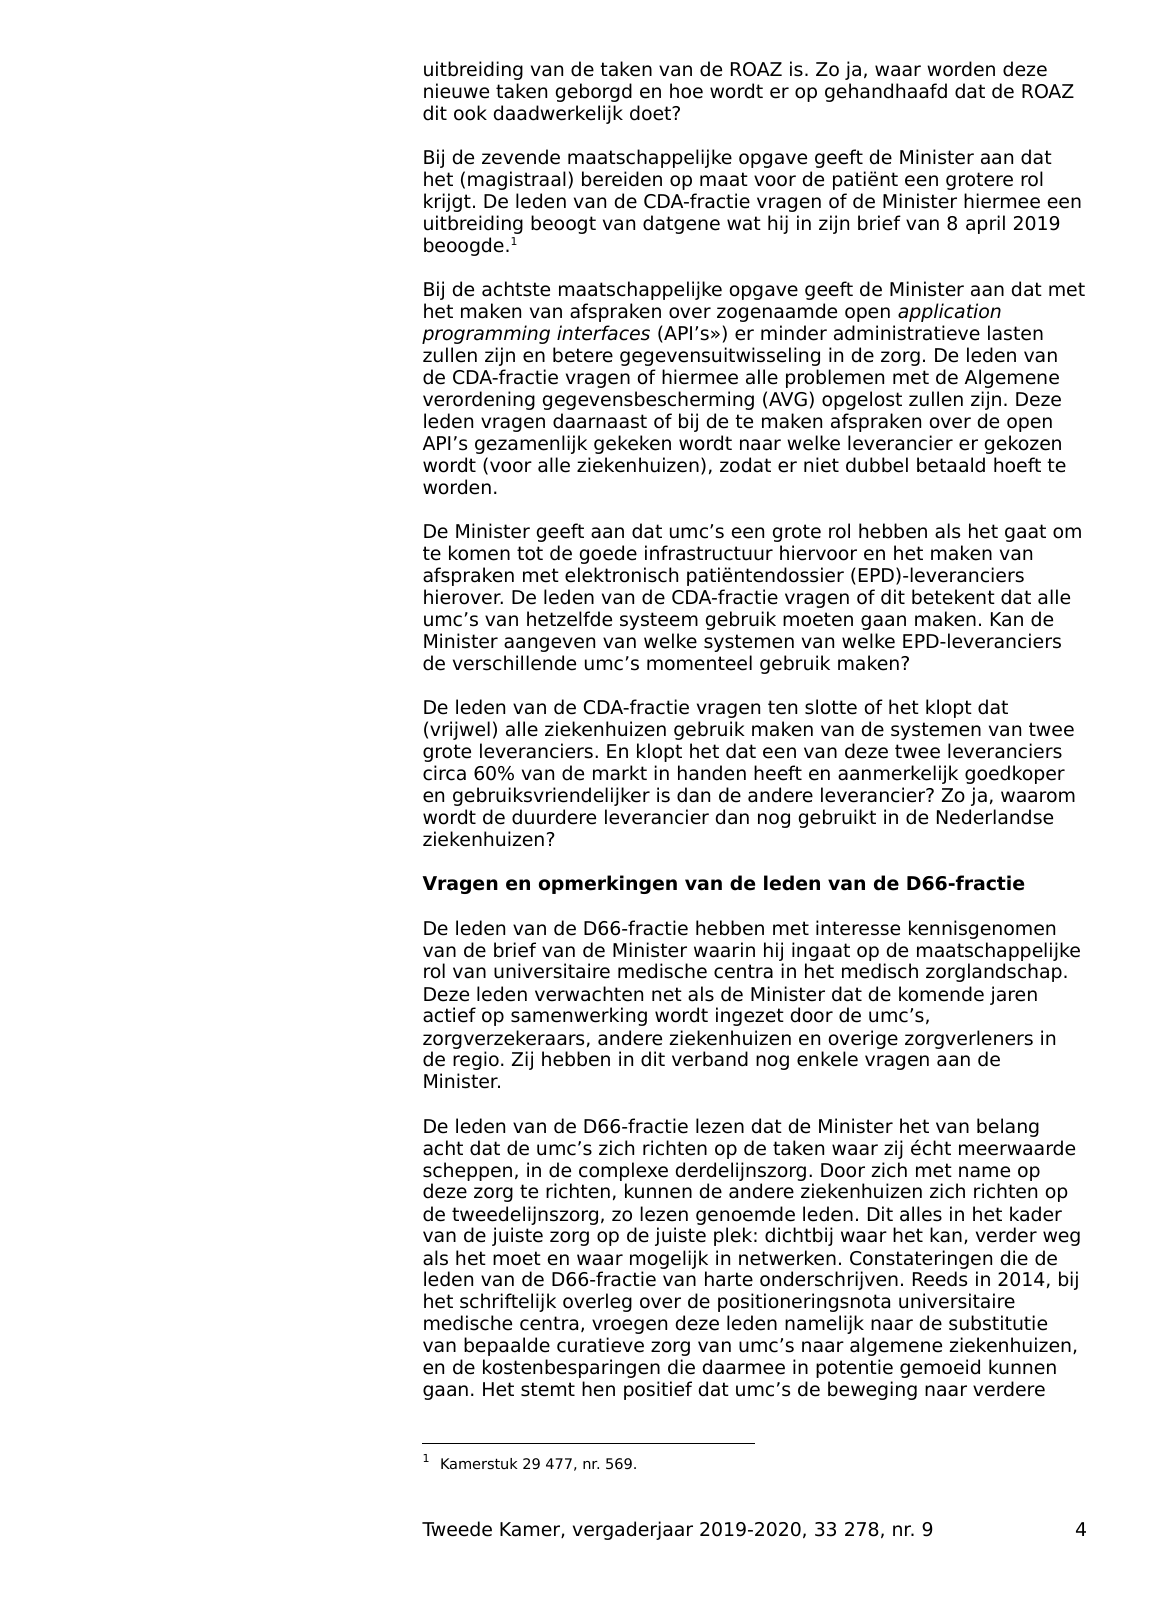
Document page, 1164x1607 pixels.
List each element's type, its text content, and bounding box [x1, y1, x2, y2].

text Bij de achtste maatschappelijke opgave geeft de Minister aan dat met het maken van afspraken over zogenaamde open application programming interfaces (API’s») er minder administratieve lasten zullen zijn en betere gegevensuitwisseling in de zorg. De leden van de CDA-fractie vragen of hiermee alle problemen met de Algemene verordening gegevensbescherming (AVG) opgelost zullen zijn. Deze leden vragen daarnaast of bij de te maken afspraken over de open API’s gezamenlijk gekeken wordt naar welke leverancier er gekozen wordt (voor alle ziekenhuizen), zodat er niet dubbel betaald hoeft te worden. [422, 279, 1087, 499]
subtitle Vragen en opmerkingen van de leden van de D66-fractie [422, 873, 1087, 895]
text De leden van de D66-fractie lezen dat de Minister het van belang acht dat de umc’s zich richten op de taken waar zij écht meerwaarde scheppen, in de complexe derdelijnszorg. Door zich met name op deze zorg te richten, kunnen de andere ziekenhuizen zich richten op de tweedelijnszorg, zo lezen genoemde leden. Dit alles in het kader van de juiste zorg op de juiste plek: dichtbij waar het kan, verder weg als het moet en waar mogelijk in netwerken. Constateringen die de leden van de D66-fractie van harte onderschrijven. Reeds in 2014, bij het schriftelijk overleg over de positioneringsnota universitaire medische centra, vroegen deze leden namelijk naar de substitutie van bepaalde curatieve zorg van umc’s naar algemene ziekenhuizen, en de kostenbesparingen die daarmee in potentie gemoeid kunnen gaan. Het stemt hen positief dat umc’s de beweging naar verdere [422, 1116, 1087, 1401]
text De leden van de CDA-fractie vragen ten slotte of het klopt dat (vrijwel) alle ziekenhuizen gebruik maken van de systemen van twee grote leveranciers. En klopt het dat een van deze twee leveranciers circa 60% van de markt in handen heeft en aanmerkelijk goedkoper en gebruiksvriendelijker is dan de andere leverancier? Zo ja, waarom wordt de duurdere leverancier dan nog gebruikt in de Nederlandse ziekenhuizen? [422, 697, 1087, 851]
text uitbreiding van de taken van de ROAZ is. Zo ja, waar worden deze nieuwe taken geborgd en hoe wordt er op gehandhaafd dat de ROAZ dit ook daadwerkelijk doet? [422, 59, 1087, 125]
text De leden van de D66-fractie hebben met interesse kennisgenomen van de brief van de Minister waarin hij ingaat op de maatschappelijke rol van universitaire medische centra in het medisch zorglandschap. Deze leden verwachten net als de Minister dat de komende jaren actief op samenwerking wordt ingezet door de umc’s, zorgverzekeraars, andere ziekenhuizen en overige zorgverleners in de regio. Zij hebben in dit verband nog enkele vragen aan de Minister. [422, 917, 1087, 1093]
text Kamerstuk 29 477, nr. 569. [422, 1452, 1087, 1474]
text Bij de zevende maatschappelijke opgave geeft de Minister aan dat het (magistraal) bereiden op maat voor de patiënt een grotere rol krijgt. De leden van de CDA-fractie vragen of de Minister hiermee een uitbreiding beoogt van datgene wat hij in zijn brief van 8 april 2019 beoogde. [422, 147, 1087, 257]
text De Minister geeft aan dat umc’s een grote rol hebben als het gaat om te komen tot de goede infrastructuur hiervoor en het maken van afspraken met elektronisch patiëntendossier (EPD)-leveranciers hierover. De leden van de CDA-fractie vragen of dit betekent dat alle umc’s van hetzelfde systeem gebruik moeten gaan maken. Kan de Minister aangeven van welke systemen van welke EPD-leveranciers de verschillende umc’s momenteel gebruik maken? [422, 521, 1087, 675]
